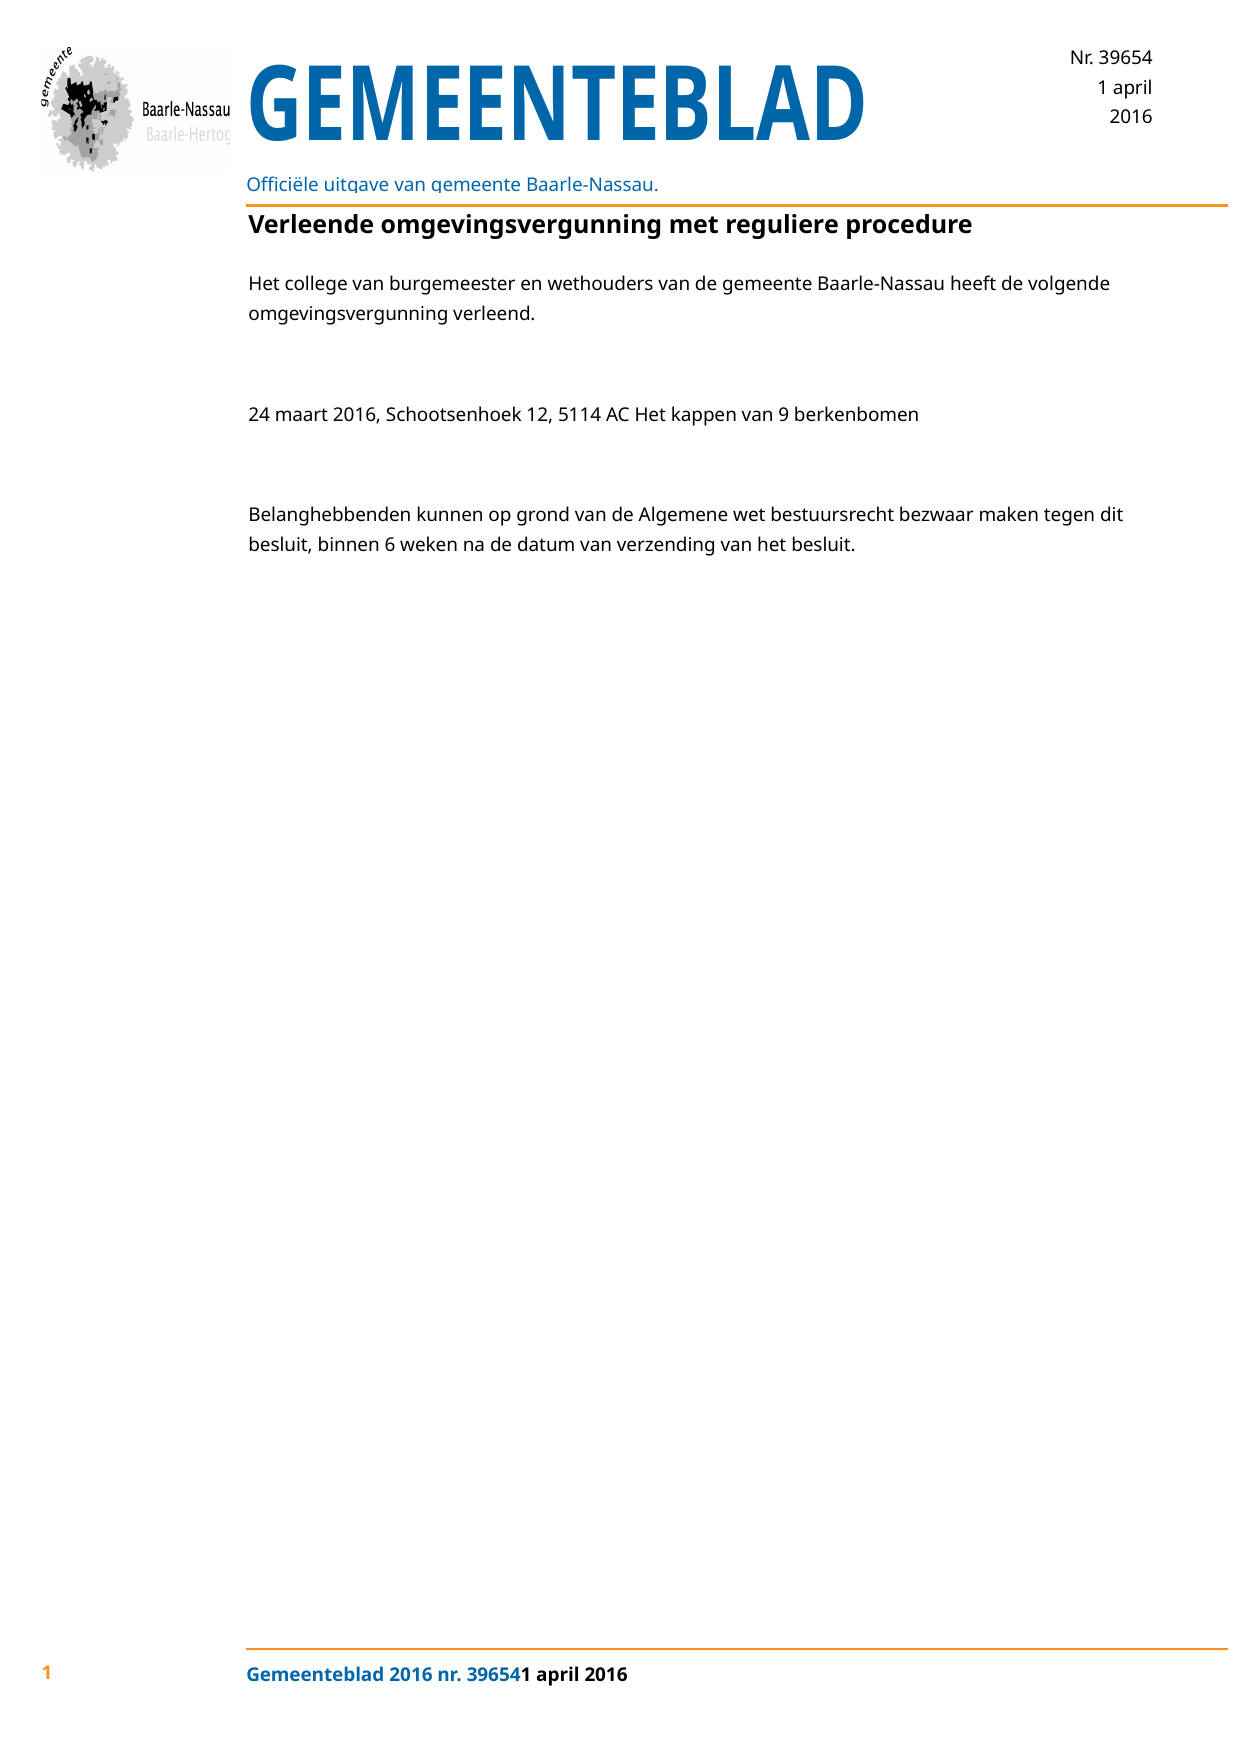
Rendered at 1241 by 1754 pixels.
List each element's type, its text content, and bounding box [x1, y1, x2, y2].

picture [41, 47, 231, 172]
text 24 maart 2016, Schootsenhoek 12, 5114 AC Het kappen van 9 berkenbomen [248, 401, 1152, 426]
text Verleende omgevingsvergunning met reguliere procedure [248, 207, 1152, 241]
text Belanghebbenden kunnen op grond van de Algemene wet bestuursrecht bezwaar maken tegen dit besluit, binnen 6 weken na de datum van verzending van het besluit. [248, 502, 1152, 557]
text Het college van burgemeester en wethouders van de gemeente Baarle-Nassau heeft de volgende omgevingsvergunning verleend. [248, 270, 1152, 326]
